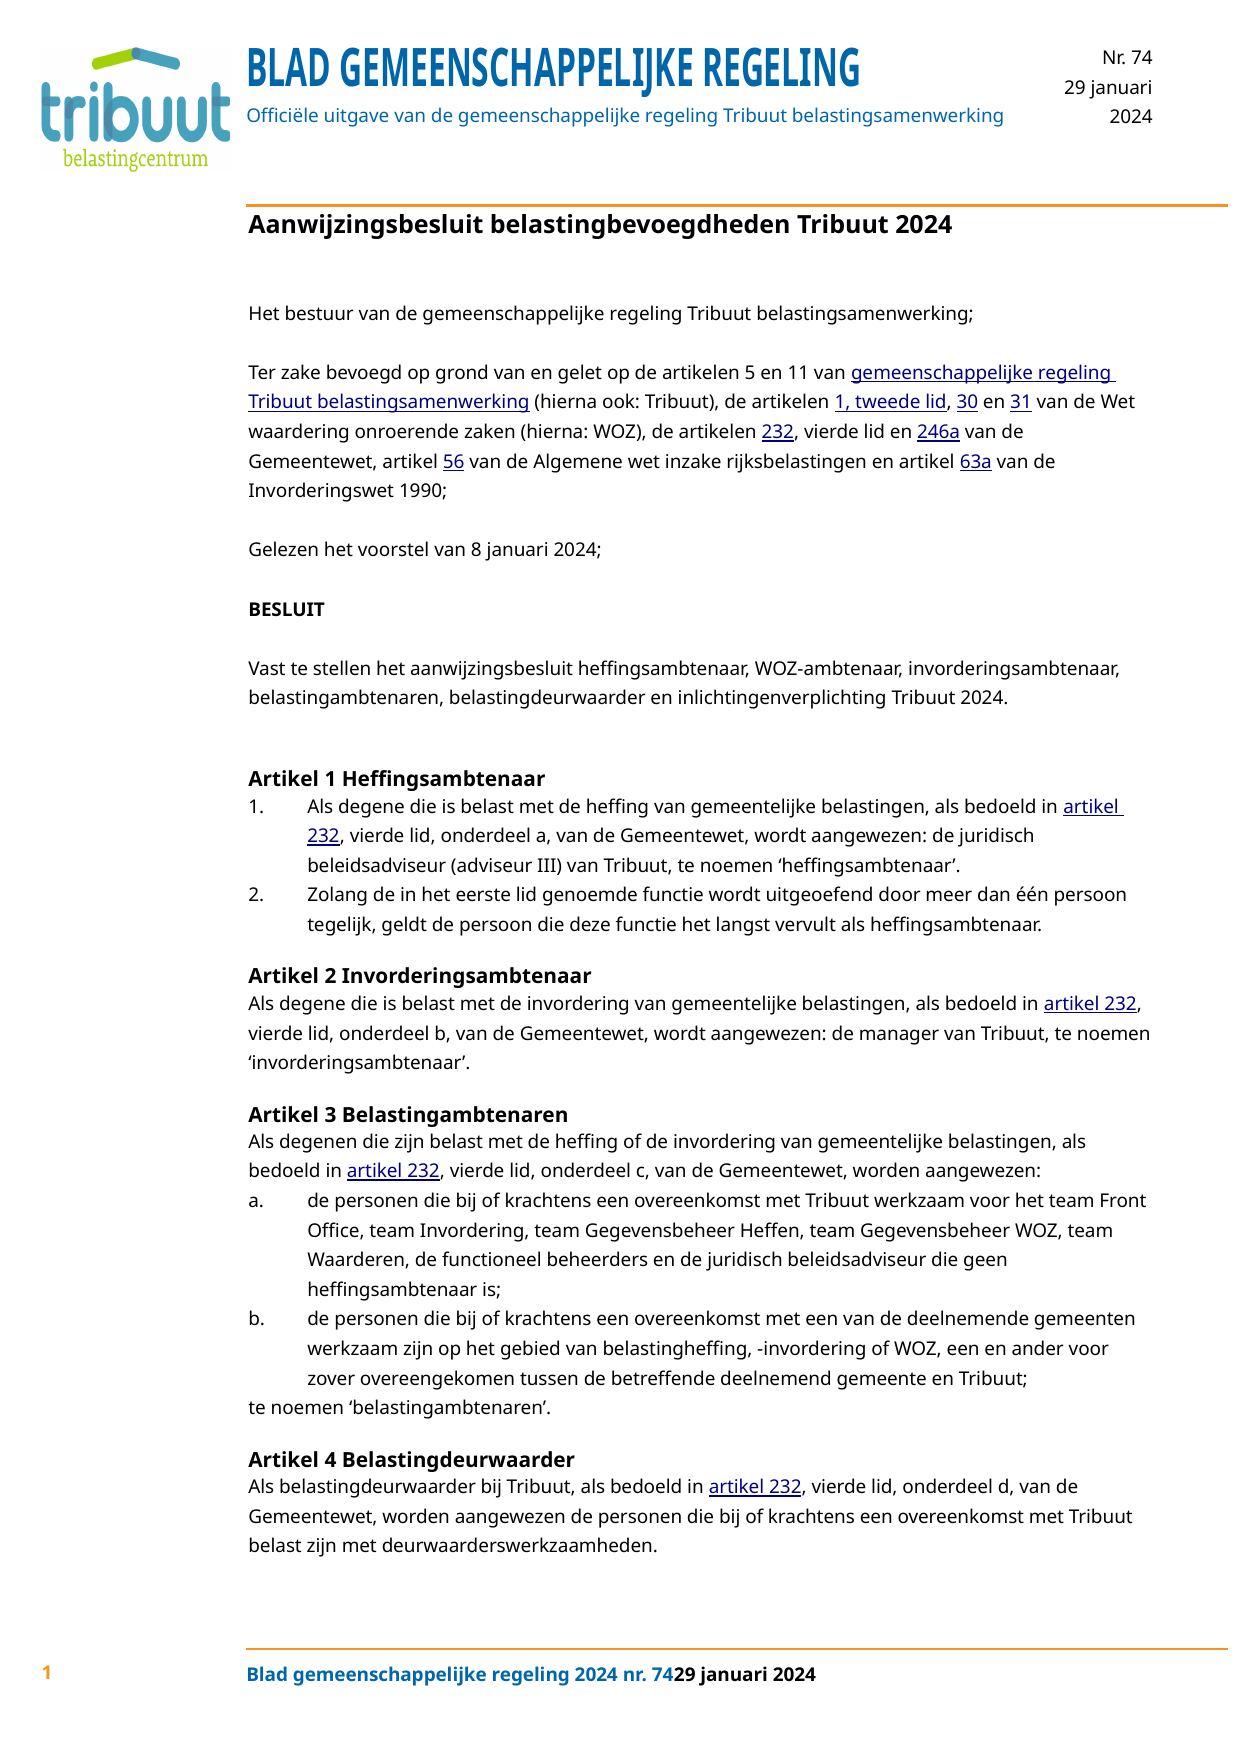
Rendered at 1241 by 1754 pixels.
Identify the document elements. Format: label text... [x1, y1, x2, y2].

text Artikel 4 Belastingdeurwaarder [248, 1445, 1152, 1473]
text BESLUIT [248, 596, 1152, 621]
text Als degene die is belast met de invordering van gemeentelijke belastingen, als bedoeld in artikel 232, vierde lid, onderdeel b, van de Gemeentewet, wordt aangewezen: de manager van Tribuut, te noemen ‘invorderingsambtenaar’. [248, 990, 1152, 1075]
list Als degene die is belast met de heffing van gemeentelijke belastingen, als bedoeld in artikel 232, vierde lid, onderdeel a, van de Gemeentewet, wordt aangewezen: de juridisch beleidsadviseur (adviseur III) van Tribuut, te noemen ‘heffingsambtenaar’. [248, 793, 1152, 878]
list Zolang de in het eerste lid genoemde functie wordt uitgeoefend door meer dan één persoon tegelijk, geldt de persoon die deze functie het langst vervult als heffingsambtenaar. [248, 882, 1152, 937]
text Als degenen die zijn belast met de heffing of de invordering van gemeentelijke belastingen, als bedoeld in artikel 232, vierde lid, onderdeel c, van de Gemeentewet, worden aangewezen: [248, 1128, 1152, 1183]
list de personen die bij of krachtens een overeenkomst met Tribuut werkzaam voor het team Front Office, team Invordering, team Gegevensbeheer Heffen, team Gegevensbeheer WOZ, team Waarderen, de functioneel beheerders en de juridisch beleidsadviseur die geen heffingsambtenaar is; [248, 1187, 1152, 1302]
text Vast te stellen het aanwijzingsbesluit heffingsambtenaar, WOZ-ambtenaar, invorderingsambtenaar, belastingambtenaren, belastingdeurwaarder en inlichtingenverplichting Tribuut 2024. [248, 655, 1152, 710]
text Artikel 2 Invorderingsambtenaar [248, 962, 1152, 990]
text Het bestuur van de gemeenschappelijke regeling Tribuut belastingsamenwerking; [248, 300, 1152, 326]
text Gelezen het voorstel van 8 januari 2024; [248, 537, 1152, 562]
text Aanwijzingsbesluit belastingbevoegdheden Tribuut 2024 [248, 207, 1152, 241]
text te noemen ‘belastingambtenaren’. [248, 1394, 1152, 1420]
text Artikel 1 Heffingsambtenaar [248, 764, 1152, 793]
text Artikel 3 Belastingambtenaren [248, 1100, 1152, 1128]
text Als belastingdeurwaarder bij Tribuut, als bedoeld in artikel 232, vierde lid, onderdeel d, van de Gemeentewet, worden aangewezen de personen die bij of krachtens een overeenkomst met Tribuut belast zijn met deurwaarderswerkzaamheden. [248, 1473, 1152, 1558]
list de personen die bij of krachtens een overeenkomst met een van de deelnemende gemeenten werkzaam zijn op het gebied van belastingheffing, -invordering of WOZ, een en ander voor zover overeengekomen tussen de betreffende deelnemend gemeente en Tribuut; [248, 1306, 1152, 1391]
picture [41, 47, 231, 172]
text Ter zake bevoegd op grond van en gelet op de artikelen 5 en 11 van gemeenschappelijke regeling Tribuut belastingsamenwerking (hierna ook: Tribuut), de artikelen 1, tweede lid, 30 en 31 van de Wet waardering onroerende zaken (hierna: WOZ), de artikelen 232, vierde lid en 246a van de Gemeentewet, artikel 56 van de Algemene wet inzake rijksbelastingen en artikel 63a van de Invorderingswet 1990; [248, 359, 1152, 503]
